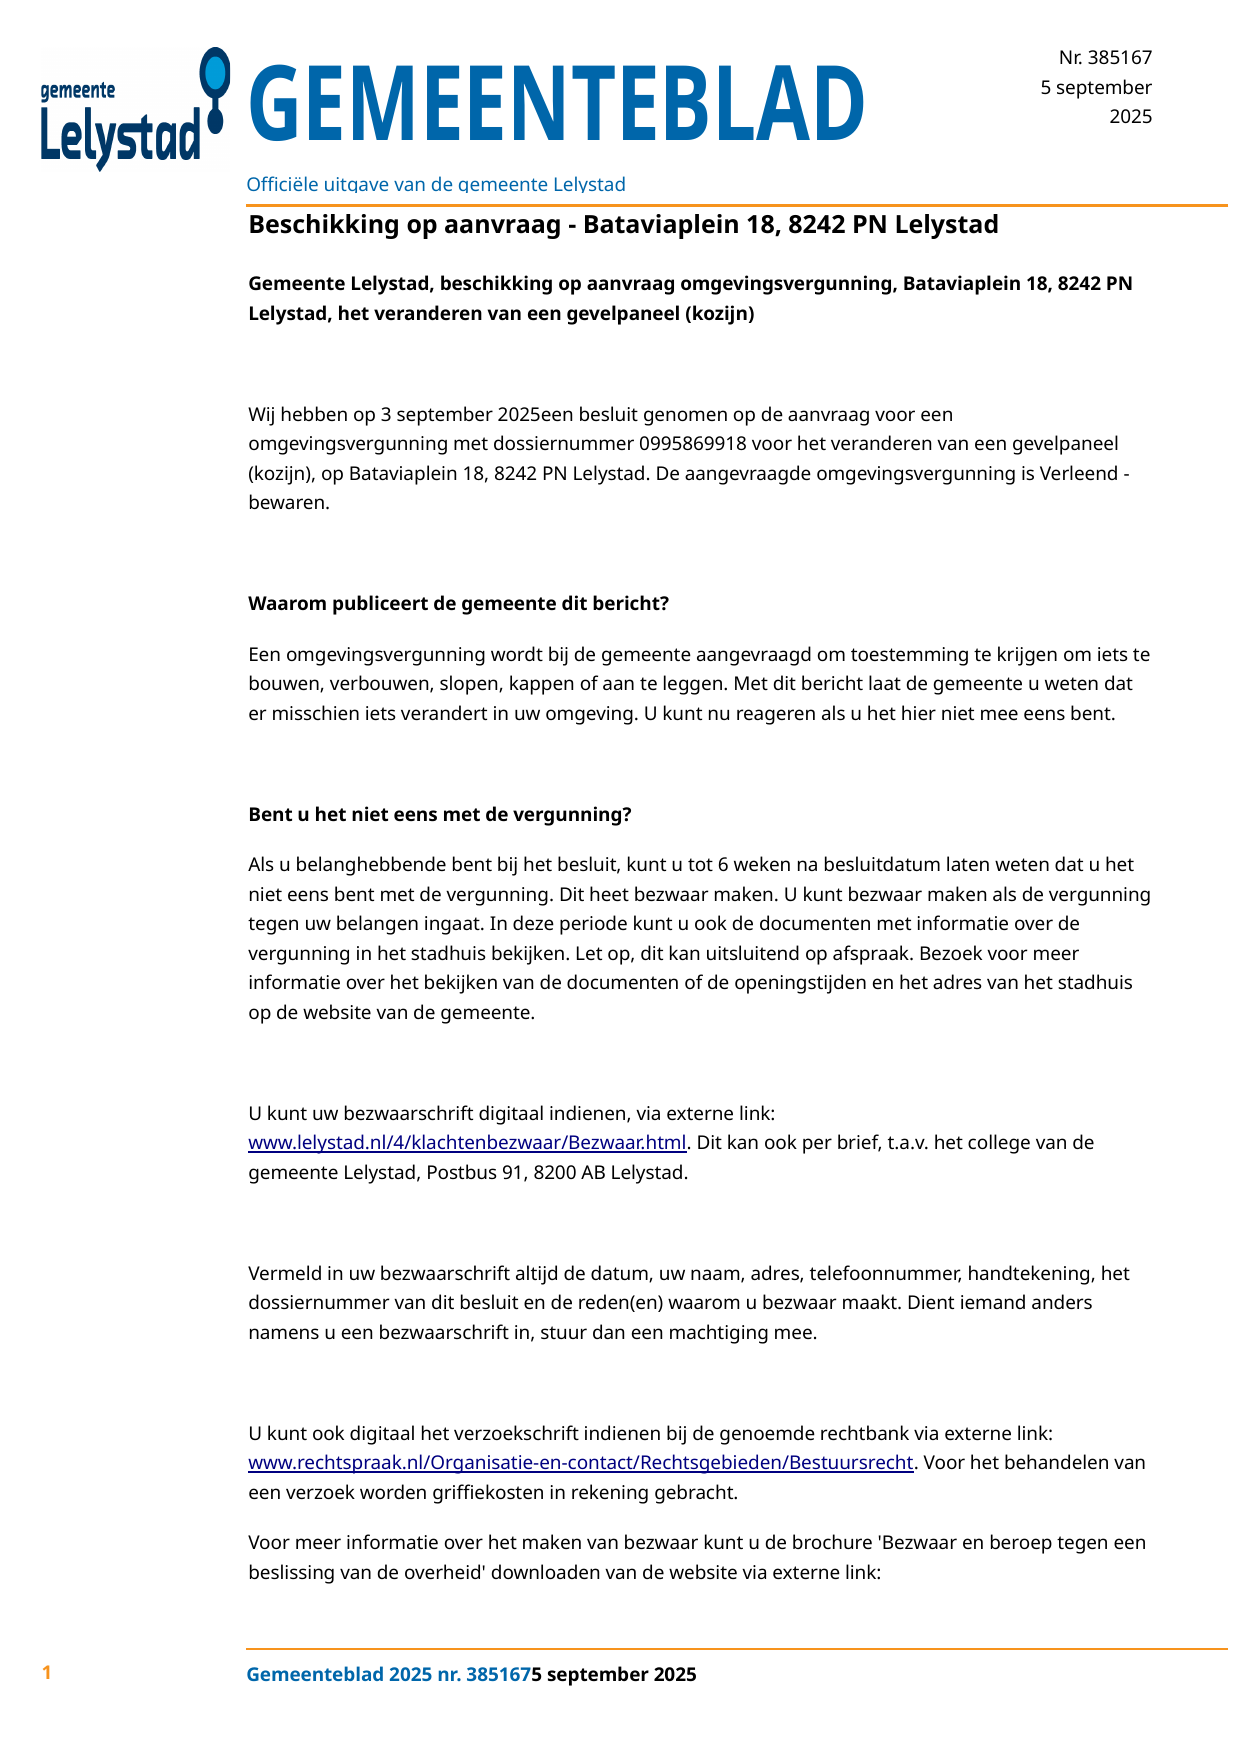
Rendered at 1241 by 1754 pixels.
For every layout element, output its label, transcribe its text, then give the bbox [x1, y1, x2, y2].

text Waarom publiceert de gemeente dit bericht? [248, 590, 1152, 616]
text U kunt uw bezwaarschrift digitaal indienen, via externe link: www.lelystad.nl/4/klachtenbezwaar/Bezwaar.html. Dit kan ook per brief, t.a.v. het college van de gemeente Lelystad, Postbus 91, 8200 AB Lelystad. [248, 1100, 1152, 1185]
text Voor meer informatie over het maken van bezwaar kunt u de brochure 'Bezwaar en beroep tegen een beslissing van de overheid' downloaden van de website via externe link: [248, 1529, 1152, 1585]
text Een omgevingsvergunning wordt bij de gemeente aangevraagd om toestemming te krijgen om iets te bouwen, verbouwen, slopen, kappen of aan te leggen. Met dit bericht laat de gemeente u weten dat er misschien iets verandert in uw omgeving. U kunt nu reageren als u het hier niet mee eens bent. [248, 641, 1152, 726]
text Als u belanghebbende bent bij het besluit, kunt u tot 6 weken na besluitdatum laten weten dat u het niet eens bent met de vergunning. Dit heet bezwaar maken. U kunt bezwaar maken als de vergunning tegen uw belangen ingaat. In deze periode kunt u ook de documenten met informatie over de vergunning in het stadhuis bekijken. Let op, dit kan uitsluitend op afspraak. Bezoek voor meer informatie over het bekijken van de documenten of de openingstijden en het adres van het stadhuis op de website van de gemeente. [248, 851, 1152, 1025]
text Wij hebben op 3 september 2025een besluit genomen op de aanvraag voor een omgevingsvergunning met dossiernummer 0995869918 voor het veranderen van een gevelpaneel (kozijn), op Bataviaplein 18, 8242 PN Lelystad. De aangevraagde omgevingsvergunning is Verleend - bewaren. [248, 401, 1152, 515]
text Beschikking op aanvraag - Bataviaplein 18, 8242 PN Lelystad [248, 207, 1152, 241]
text U kunt ook digitaal het verzoekschrift indienen bij de genoemde rechtbank via externe link: www.rechtspraak.nl/Organisatie-en-contact/Rechtsgebieden/Bestuursrecht. Voor het behandelen van een verzoek worden griffiekosten in rekening gebracht. [248, 1420, 1152, 1505]
text Bent u het niet eens met de vergunning? [248, 801, 1152, 826]
picture [41, 47, 231, 172]
text Gemeente Lelystad, beschikking op aanvraag omgevingsvergunning, Bataviaplein 18, 8242 PN Lelystad, het veranderen van een gevelpaneel (kozijn) [248, 270, 1152, 326]
text Vermeld in uw bezwaarschrift altijd de datum, uw naam, adres, telefoonnummer, handtekening, het dossiernummer van dit besluit en de reden(en) waarom u bezwaar maakt. Dient iemand anders namens u een bezwaarschrift in, stuur dan een machtiging mee. [248, 1260, 1152, 1345]
